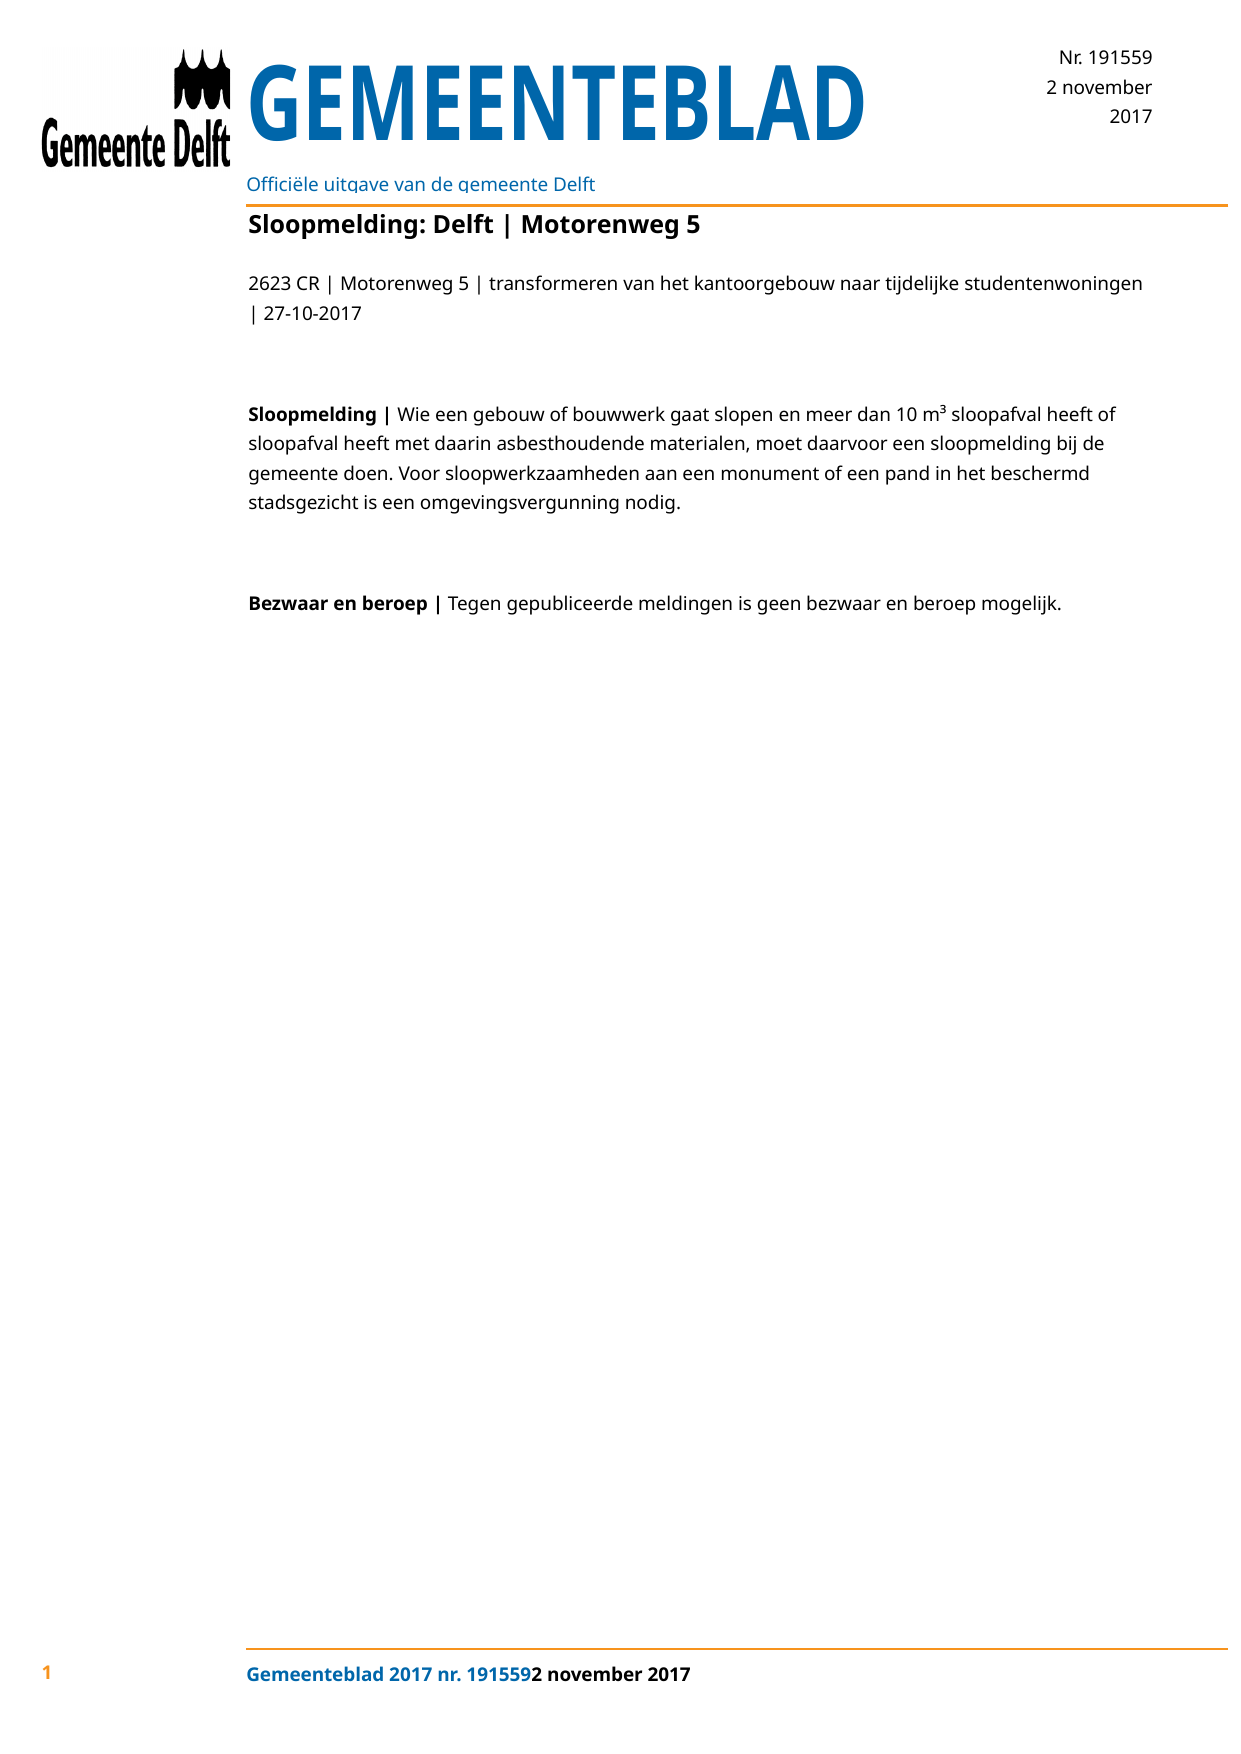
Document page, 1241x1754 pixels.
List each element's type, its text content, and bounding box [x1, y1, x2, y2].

text Sloopmelding: Delft | Motorenweg 5 [248, 207, 1152, 241]
picture [41, 47, 231, 172]
text 2623 CR | Motorenweg 5 | transformeren van het kantoorgebouw naar tijdelijke studentenwoningen | 27-10-2017 [248, 270, 1152, 326]
text Bezwaar en beroep | Tegen gepubliceerde meldingen is geen bezwaar en beroep mogelijk. [248, 590, 1152, 616]
text Sloopmelding | Wie een gebouw of bouwwerk gaat slopen en meer dan 10 m³ sloopafval heeft of sloopafval heeft met daarin asbesthoudende materialen, moet daarvoor een sloopmelding bij de gemeente doen. Voor sloopwerkzaamheden aan een monument of een pand in het beschermd stadsgezicht is een omgevingsvergunning nodig. [248, 401, 1152, 515]
